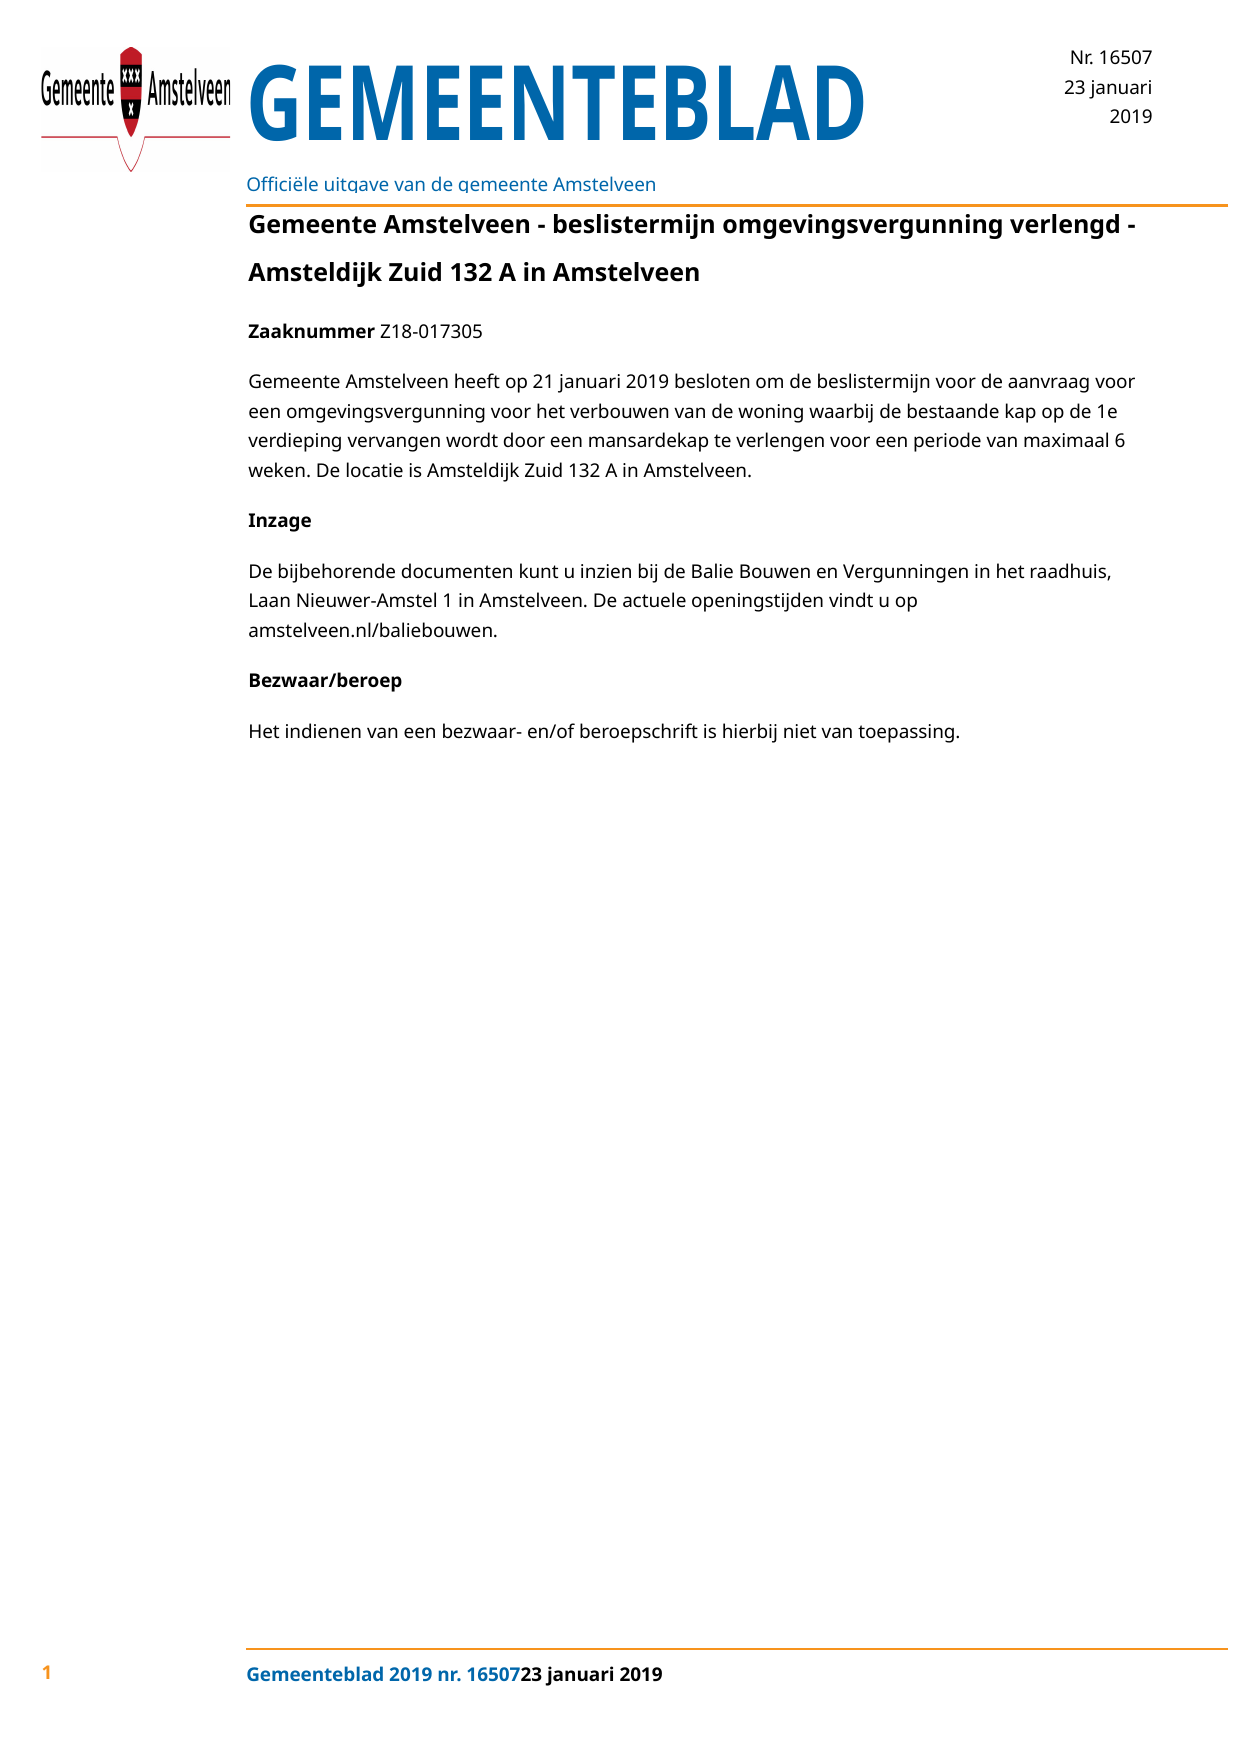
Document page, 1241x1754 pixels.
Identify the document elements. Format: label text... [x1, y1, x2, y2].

text Zaaknummer Z18-017305 [248, 318, 1152, 344]
text De bijbehorende documenten kunt u inzien bij de Balie Bouwen en Vergunningen in het raadhuis, Laan Nieuwer-Amstel 1 in Amstelveen. De actuele openingstijden vindt u op amstelveen.nl/baliebouwen. [248, 558, 1152, 643]
text Gemeente Amstelveen - beslistermijn omgevingsvergunning verlengd - Amsteldijk Zuid 132 A in Amstelveen [248, 207, 1152, 288]
picture [41, 47, 231, 172]
text Inzage [248, 507, 1152, 533]
text Het indienen van een bezwaar- en/of beroepschrift is hierbij niet van toepassing. [248, 718, 1152, 744]
text Gemeente Amstelveen heeft op 21 januari 2019 besloten om de beslistermijn voor de aanvraag voor een omgevingsvergunning voor het verbouwen van de woning waarbij de bestaande kap op de 1e verdieping vervangen wordt door een mansardekap te verlengen voor een periode van maximaal 6 weken. De locatie is Amsteldijk Zuid 132 A in Amstelveen. [248, 368, 1152, 483]
text Bezwaar/beroep [248, 667, 1152, 693]
